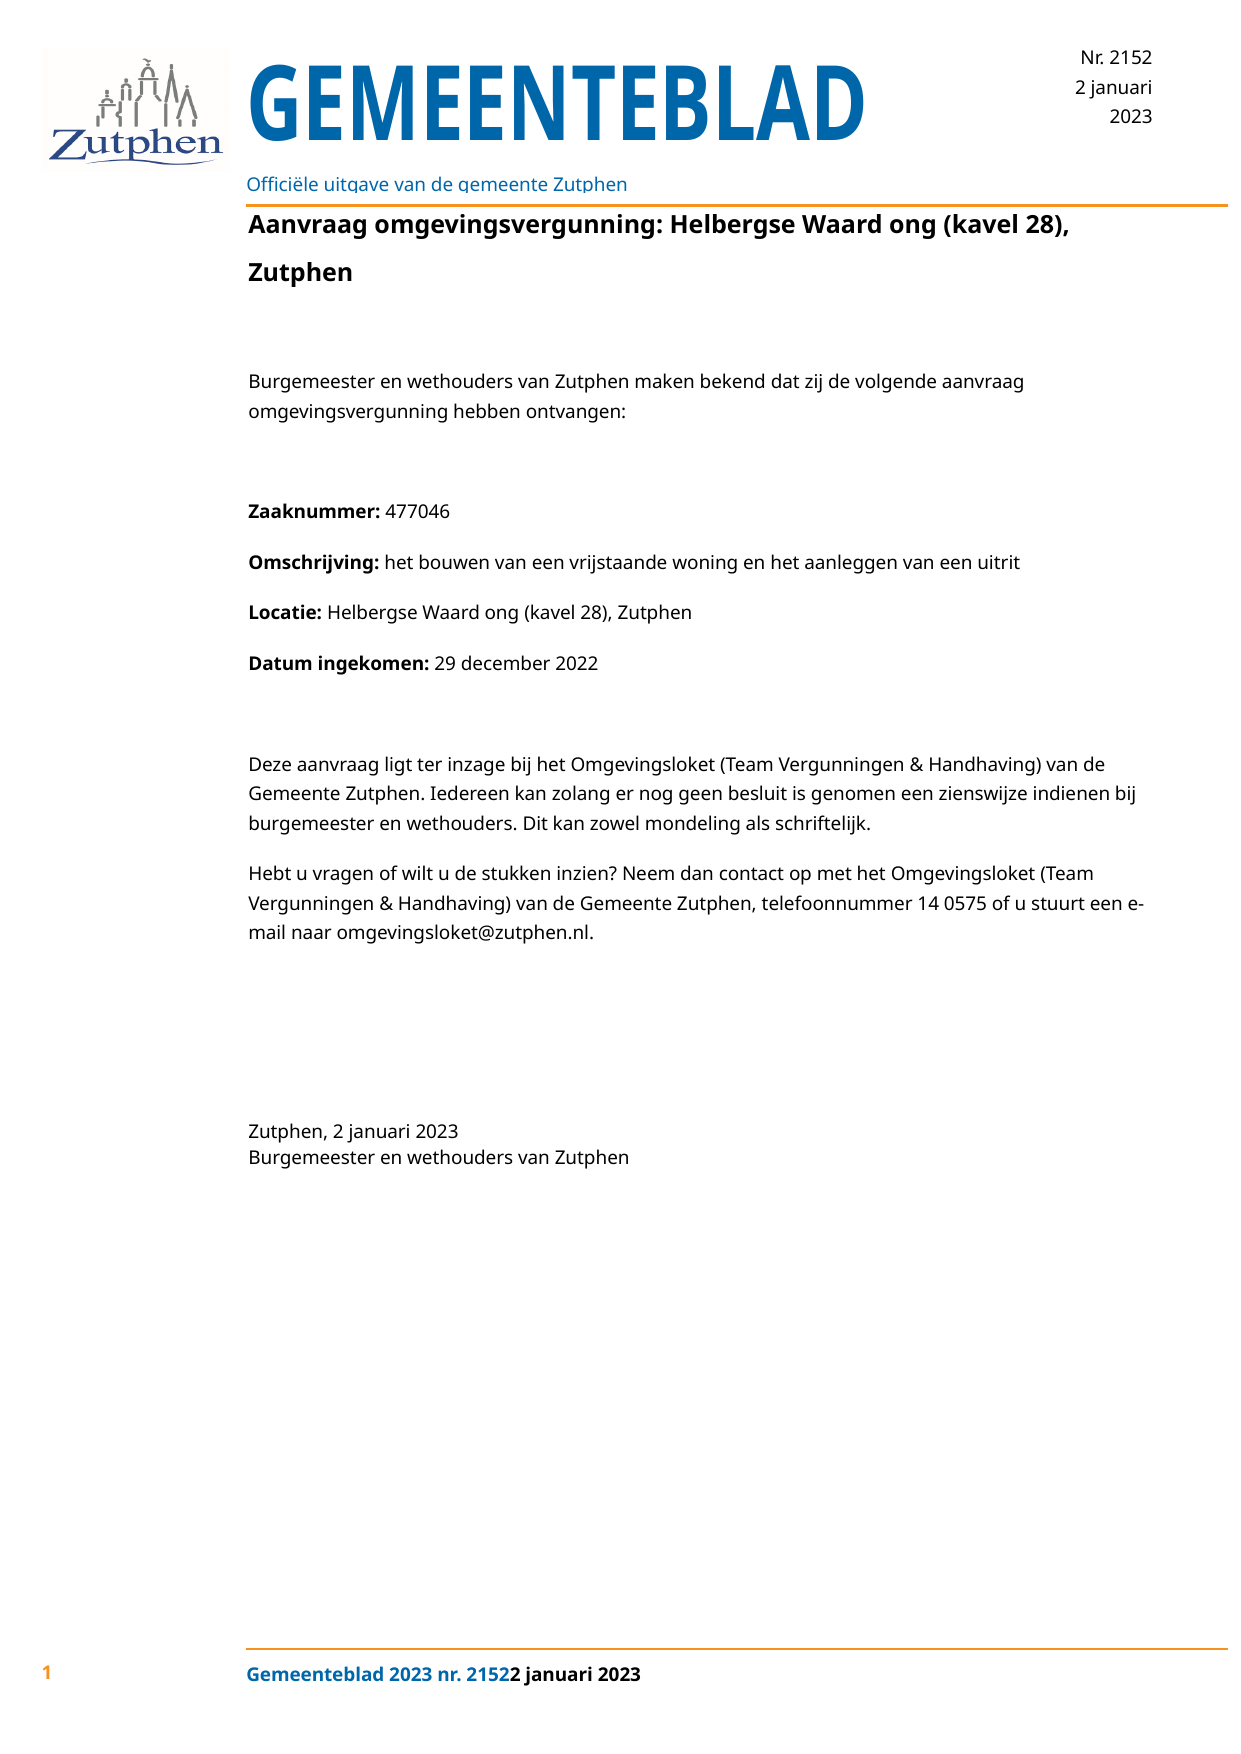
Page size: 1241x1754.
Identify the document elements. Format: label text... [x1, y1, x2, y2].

text Zutphen, 2 januari 2023 [248, 1119, 1152, 1144]
text Zaaknummer: 477046 [248, 499, 1152, 524]
text Omschrijving: het bouwen van een vrijstaande woning en het aanleggen van een uitrit [248, 549, 1152, 575]
text Locatie: Helbergse Waard ong (kavel 28), Zutphen [248, 599, 1152, 625]
text Burgemeester en wethouders van Zutphen maken bekend dat zij de volgende aanvraag omgevingsvergunning hebben ontvangen: [248, 368, 1152, 424]
text Datum ingekomen: 29 december 2022 [248, 650, 1152, 676]
text Aanvraag omgevingsvergunning: Helbergse Waard ong (kavel 28), Zutphen [248, 207, 1152, 288]
text Hebt u vragen of wilt u de stukken inzien? Neem dan contact op met het Omgevingsloket (Team Vergunningen & Handhaving) van de Gemeente Zutphen, telefoonnummer 14 0575 of u stuurt een e-mail naar omgevingsloket@zutphen.nl. [248, 860, 1152, 945]
text Deze aanvraag ligt ter inzage bij het Omgevingsloket (Team Vergunningen & Handhaving) van de Gemeente Zutphen. Iedereen kan zolang er nog geen besluit is genomen een zienswijze indienen bij burgemeester en wethouders. Dit kan zowel mondeling als schriftelijk. [248, 751, 1152, 836]
picture [41, 47, 231, 172]
text Burgemeester en wethouders van Zutphen [248, 1144, 1152, 1170]
